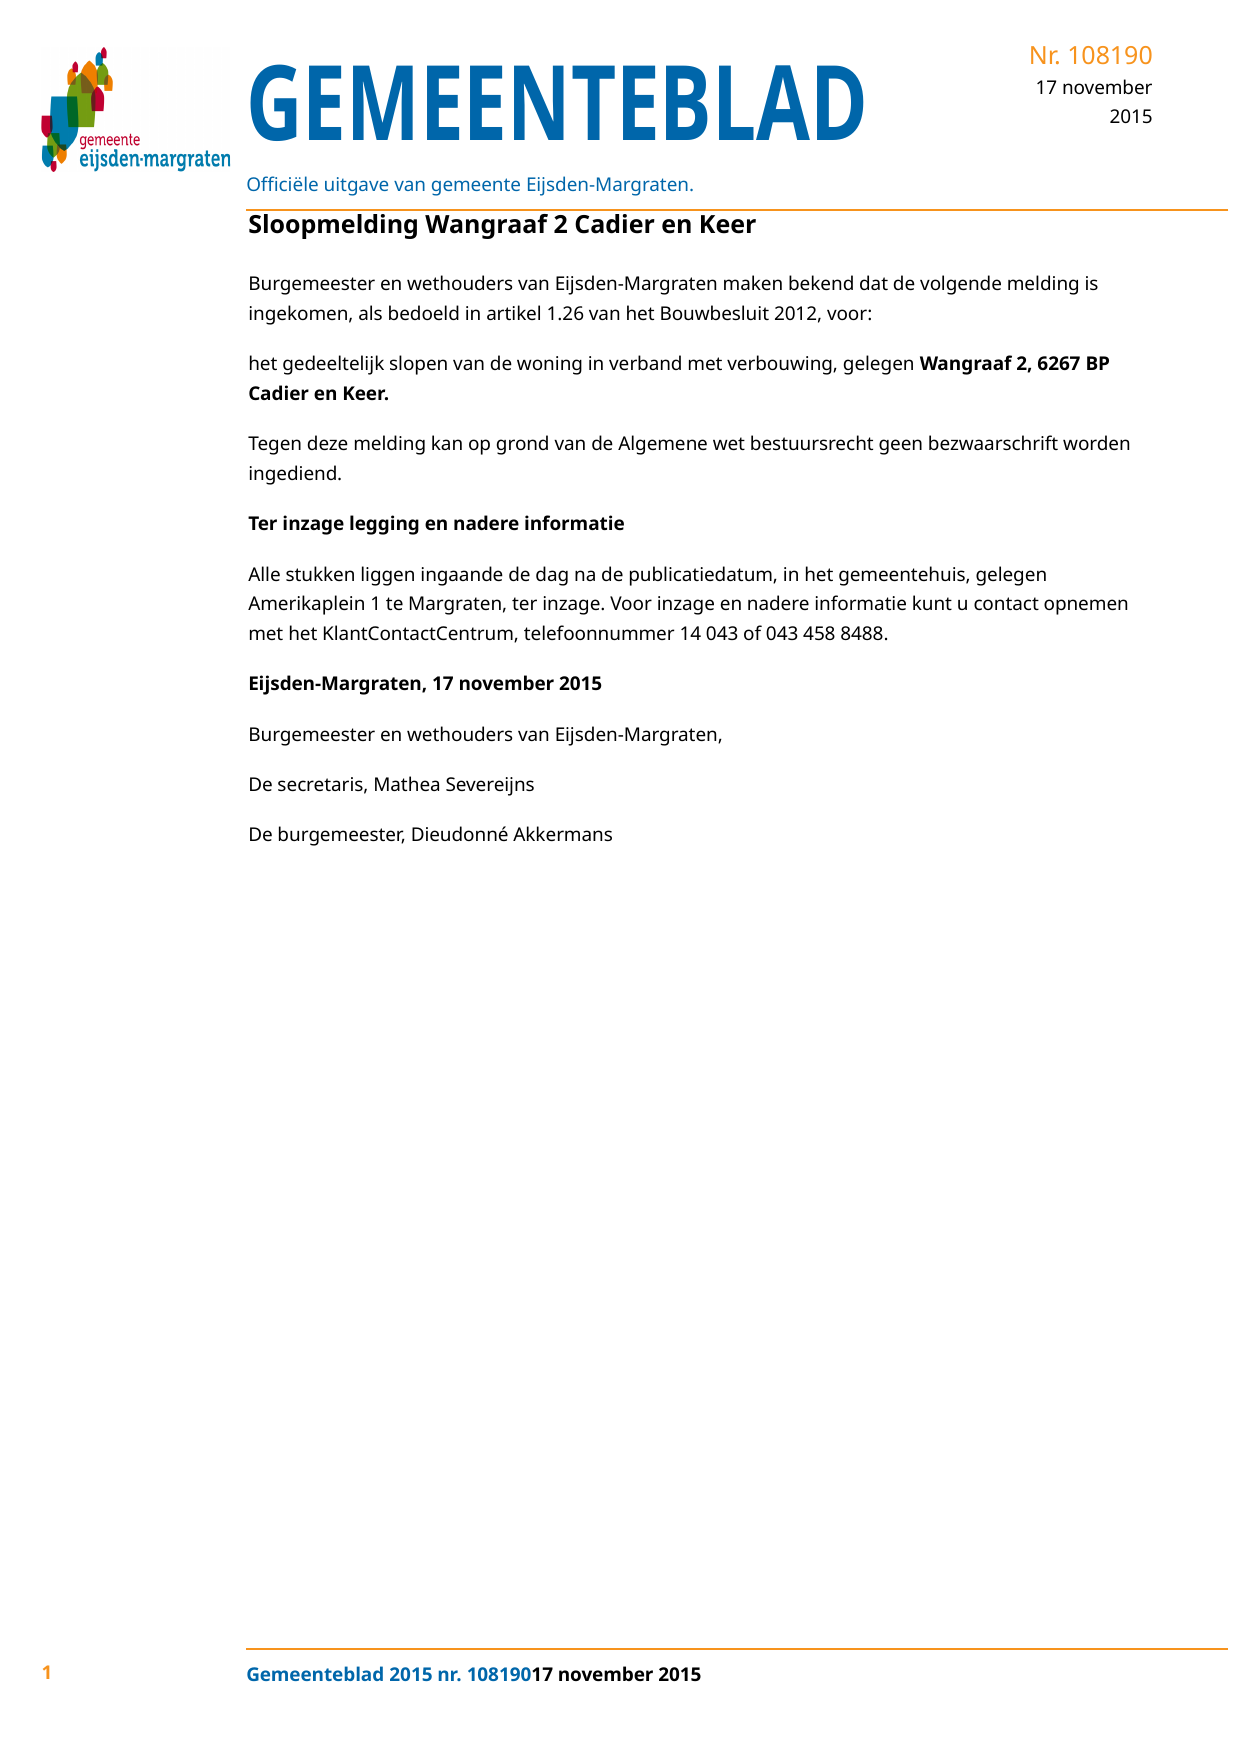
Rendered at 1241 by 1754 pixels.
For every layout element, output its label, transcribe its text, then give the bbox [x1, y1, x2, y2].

text Alle stukken liggen ingaande de dag na de publicatiedatum, in het gemeentehuis, gelegen Amerikaplein 1 te Margraten, ter inzage. Voor inzage en nadere informatie kunt u contact opnemen met het KlantContactCentrum, telefoonnummer 14 043 of 043 458 8488. [248, 561, 1152, 646]
text De secretaris, Mathea Severeijns [248, 771, 1152, 797]
picture [41, 47, 231, 172]
text Sloopmelding Wangraaf 2 Cadier en Keer [248, 211, 1152, 241]
text De burgemeester, Dieudonné Akkermans [248, 822, 1152, 847]
text Burgemeester en wethouders van Eijsden-Margraten, [248, 721, 1152, 746]
text Ter inzage legging en nadere informatie [248, 510, 1152, 536]
text Eijsden-Margraten, 17 november 2015 [248, 670, 1152, 696]
text het gedeeltelijk slopen van de woning in verband met verbouwing, gelegen Wangraaf 2, 6267 BP Cadier en Keer. [248, 350, 1152, 406]
text Tegen deze melding kan op grond van de Algemene wet bestuursrecht geen bezwaarschrift worden ingediend. [248, 430, 1152, 486]
text Burgemeester en wethouders van Eijsden-Margraten maken bekend dat de volgende melding is ingekomen, als bedoeld in artikel 1.26 van het Bouwbesluit 2012, voor: [248, 270, 1152, 326]
